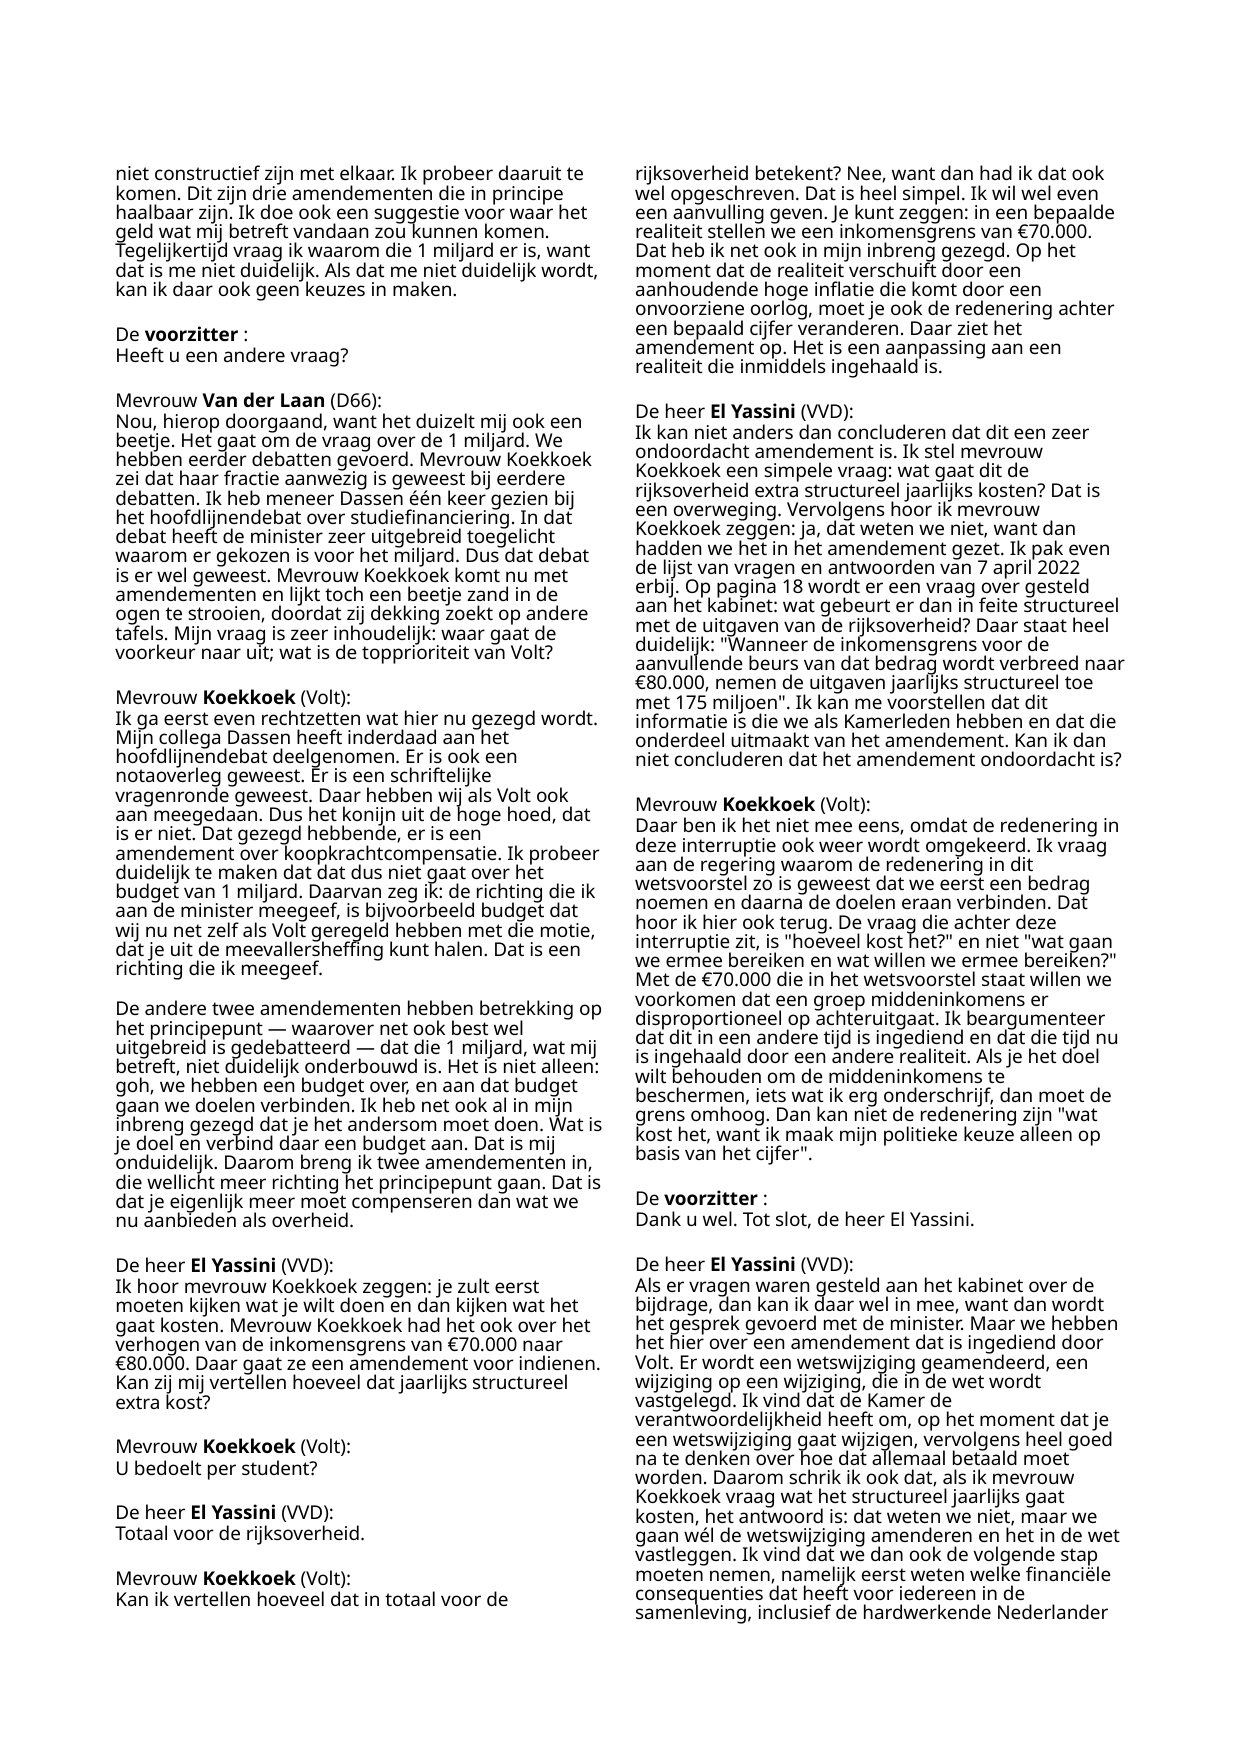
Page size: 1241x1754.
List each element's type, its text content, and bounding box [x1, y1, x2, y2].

text Dank u wel. Tot slot, de heer El Yassini. [635, 1211, 1125, 1230]
text Als er vragen waren gesteld aan het kabinet over de bijdrage, dan kan ik daar wel in mee, want dan wordt het gesprek gevoerd met de minister. Maar we hebben het hier over een amendement dat is ingediend door Volt. Er wordt een wetswijziging geamendeerd, een wijziging op een wijziging, die in de wet wordt vastgelegd. Ik vind dat de Kamer de verantwoordelijkheid heeft om, op het moment dat je een wetswijziging gaat wijzigen, vervolgens heel goed na te denken over hoe dat allemaal betaald moet worden. Daarom schrik ik ook dat, als ik mevrouw Koekkoek vraag wat het structureel jaarlijks gaat kosten, het antwoord is: dat weten we niet, maar we gaan wél de wetswijziging amenderen en het in de wet vastleggen. Ik vind dat we dan ook de volgende stap moeten nemen, namelijk eerst weten welke financiële consequenties dat heeft voor iedereen in de samenleving, inclusief de hardwerkende Nederlander [635, 1277, 1125, 1623]
text De heer El Yassini (VVD): [115, 1252, 605, 1278]
text Mevrouw Koekkoek (Volt): [115, 1434, 605, 1459]
text De andere twee amendementen hebben betrekking op het principepunt — waarover net ook best wel uitgebreid is gedebatteerd — dat die 1 miljard, wat mij betreft, niet duidelijk onderbouwd is. Het is niet alleen: goh, we hebben een budget over, en aan dat budget gaan we doelen verbinden. Ik heb net ook al in mijn inbreng gezegd dat je het andersom moet doen. Wat is je doel en verbind daar een budget aan. Dat is mij onduidelijk. Daarom breng ik twee amendementen in, die wellicht meer richting het principepunt gaan. Dat is dat je eigenlijk meer moet compenseren dan wat we nu aanbieden als overheid. [115, 1000, 605, 1231]
text Kan ik vertellen hoeveel dat in totaal voor de [115, 1591, 605, 1610]
text Ik kan niet anders dan concluderen dat dit een zeer ondoordacht amendement is. Ik stel mevrouw Koekkoek een simpele vraag: wat gaat dit de rijksoverheid extra structureel jaarlijks kosten? Dat is een overweging. Vervolgens hoor ik mevrouw Koekkoek zeggen: ja, dat weten we niet, want dan hadden we het in het amendement gezet. Ik pak even de lijst van vragen en antwoorden van 7 april 2022 erbij. Op pagina 18 wordt er een vraag over gesteld aan het kabinet: wat gebeurt er dan in feite structureel met de uitgaven van de rijksoverheid? Daar staat heel duidelijk: "Wanneer de inkomensgrens voor de aanvullende beurs van dat bedrag wordt verbreed naar €80.000, nemen de uitgaven jaarlijks structureel toe met 175 miljoen". Ik kan me voorstellen dat dit informatie is die we als Kamerleden hebben en dat die onderdeel uitmaakt van het amendement. Kan ik dan niet concluderen dat het amendement ondoordacht is? [635, 424, 1125, 771]
text Mevrouw Koekkoek (Volt): [115, 1565, 605, 1591]
text Totaal voor de rijksoverheid. [115, 1525, 605, 1544]
text Heeft u een andere vraag? [115, 347, 605, 366]
text Nou, hierop doorgaand, want het duizelt mij ook een beetje. Het gaat om de vraag over de 1 miljard. We hebben eerder debatten gevoerd. Mevrouw Koekkoek zei dat haar fractie aanwezig is geweest bij eerdere debatten. Ik heb meneer Dassen één keer gezien bij het hoofdlijnendebat over studiefinanciering. In dat debat heeft de minister zeer uitgebreid toegelicht waarom er gekozen is voor het miljard. Dus dat debat is er wel geweest. Mevrouw Koekkoek komt nu met amendementen en lijkt toch een beetje zand in de ogen te strooien, doordat zij dekking zoekt op andere tafels. Mijn vraag is zeer inhoudelijk: waar gaat de voorkeur naar uit; wat is de topprioriteit van Volt? [115, 413, 605, 663]
text De heer El Yassini (VVD): [635, 1251, 1125, 1277]
text Ik ga eerst even rechtzetten wat hier nu gezegd wordt. Mijn collega Dassen heeft inderdaad aan het hoofdlijnendebat deelgenomen. Er is ook een notaoverleg geweest. Er is een schriftelijke vragenronde geweest. Daar hebben wij als Volt ook aan meegedaan. Dus het konijn uit de hoge hoed, dat is er niet. Dat gezegd hebbende, er is een amendement over koopkrachtcompensatie. Ik probeer duidelijk te maken dat dat dus niet gaat over het budget van 1 miljard. Daarvan zeg ik: de richting die ik aan de minister meegeef, is bijvoorbeeld budget dat wij nu net zelf als Volt geregeld hebben met die motie, dat je uit de meevallersheffing kunt halen. Dat is een richting die ik meegeef. [115, 710, 605, 979]
text Mevrouw Van der Laan (D66): [115, 387, 605, 413]
text Daar ben ik het niet mee eens, omdat de redenering in deze interruptie ook weer wordt omgekeerd. Ik vraag aan de regering waarom de redenering in dit wetsvoorstel zo is geweest dat we eerst een bedrag noemen en daarna de doelen eraan verbinden. Dat hoor ik hier ook terug. De vraag die achter deze interruptie zit, is "hoeveel kost het?" en niet "wat gaan we ermee bereiken en wat willen we ermee bereiken?" Met de €70.000 die in het wetsvoorstel staat willen we voorkomen dat een groep middeninkomens er disproportioneel op achteruitgaat. Ik beargumenteer dat dit in een andere tijd is ingediend en dat die tijd nu is ingehaald door een andere realiteit. Als je het doel wilt behouden om de middeninkomens te beschermen, iets wat ik erg onderschrijf, dan moet de grens omhoog. Dan kan niet de redenering zijn "wat kost het, want ik maak mijn politieke keuze alleen op basis van het cijfer". [635, 817, 1125, 1164]
text De voorzitter : [635, 1185, 1125, 1211]
text Mevrouw Koekkoek (Volt): [635, 792, 1125, 817]
text niet constructief zijn met elkaar. Ik probeer daaruit te komen. Dit zijn drie amendementen die in principe haalbaar zijn. Ik doe ook een suggestie voor waar het geld wat mij betreft vandaan zou kunnen komen. Tegelijkertijd vraag ik waarom die 1 miljard er is, want dat is me niet duidelijk. Als dat me niet duidelijk wordt, kan ik daar ook geen keuzes in maken. [115, 165, 605, 300]
text De heer El Yassini (VVD): [115, 1499, 605, 1525]
text Mevrouw Koekkoek (Volt): [115, 684, 605, 710]
text De voorzitter : [115, 321, 605, 347]
text U bedoelt per student? [115, 1459, 605, 1479]
text De heer El Yassini (VVD): [635, 398, 1125, 424]
text rijksoverheid betekent? Nee, want dan had ik dat ook wel opgeschreven. Dat is heel simpel. Ik wil wel even een aanvulling geven. Je kunt zeggen: in een bepaalde realiteit stellen we een inkomensgrens van €70.000. Dat heb ik net ook in mijn inbreng gezegd. Op het moment dat de realiteit verschuift door een aanhoudende hoge inflatie die komt door een onvoorziene oorlog, moet je ook de redenering achter een bepaald cijfer veranderen. Daar ziet het amendement op. Het is een aanpassing aan een realiteit die inmiddels ingehaald is. [635, 165, 1125, 377]
text Ik hoor mevrouw Koekkoek zeggen: je zult eerst moeten kijken wat je wilt doen en dan kijken wat het gaat kosten. Mevrouw Koekkoek had het ook over het verhogen van de inkomensgrens van €70.000 naar €80.000. Daar gaat ze een amendement voor indienen. Kan zij mij vertellen hoeveel dat jaarlijks structureel extra kost? [115, 1278, 605, 1413]
